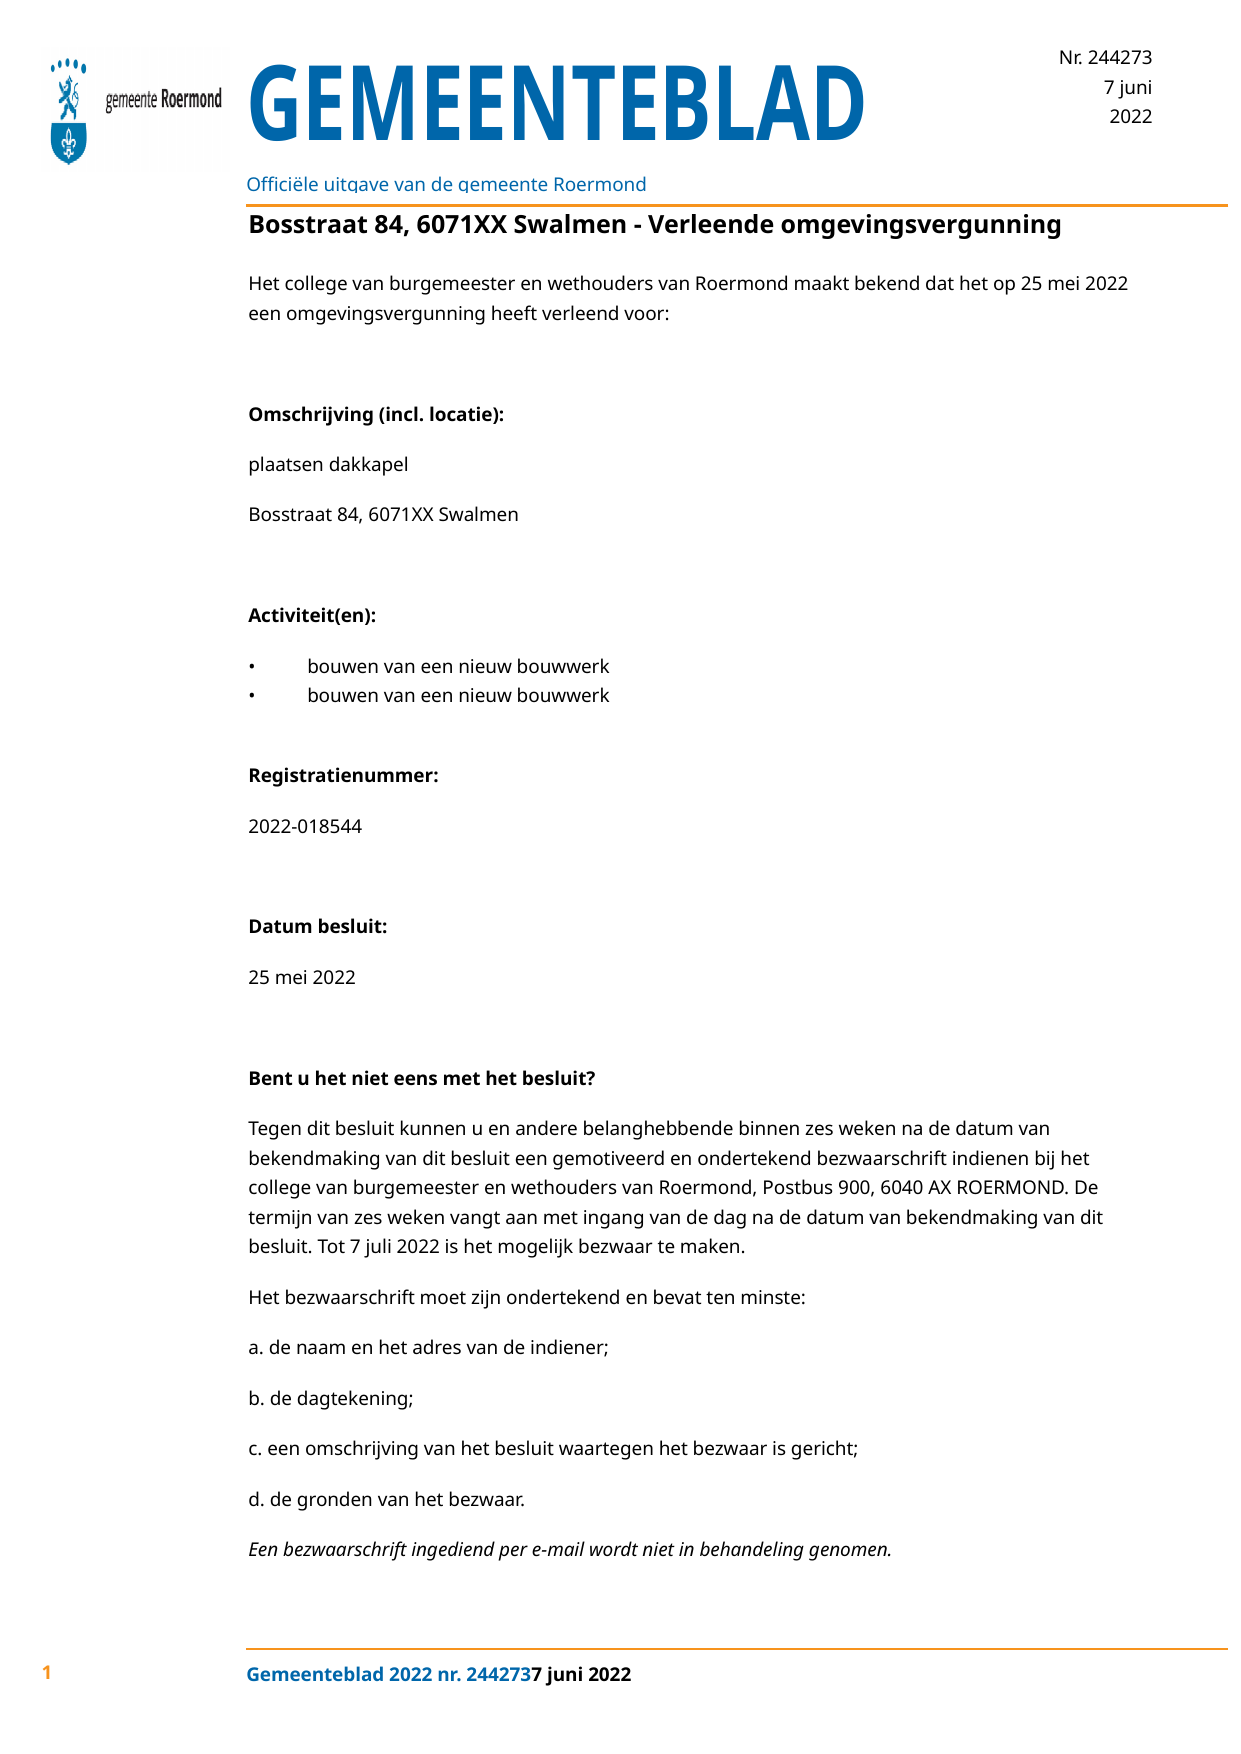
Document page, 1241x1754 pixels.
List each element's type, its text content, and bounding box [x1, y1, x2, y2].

text Activiteit(en): [248, 602, 1152, 628]
text Het college van burgemeester en wethouders van Roermond maakt bekend dat het op 25 mei 2022 een omgevingsvergunning heeft verleend voor: [248, 270, 1152, 326]
text plaatsen dakkapel [248, 451, 1152, 477]
text Datum besluit: [248, 914, 1152, 939]
text b. de dagtekening; [248, 1385, 1152, 1411]
picture [41, 47, 231, 172]
list bouwen van een nieuw bouwwerk [248, 682, 1152, 708]
text Bosstraat 84, 6071XX Swalmen - Verleende omgevingsvergunning [248, 207, 1152, 241]
text a. de naam en het adres van de indiener; [248, 1334, 1152, 1360]
text d. de gronden van het bezwaar. [248, 1486, 1152, 1511]
text Bent u het niet eens met het besluit? [248, 1065, 1152, 1091]
text Omschrijving (incl. locatie): [248, 401, 1152, 426]
text Registratienummer: [248, 762, 1152, 788]
list bouwen van een nieuw bouwwerk [248, 653, 1152, 678]
text 25 mei 2022 [248, 964, 1152, 990]
text 2022-018544 [248, 813, 1152, 838]
text Tegen dit besluit kunnen u en andere belanghebbende binnen zes weken na de datum van bekendmaking van dit besluit een gemotiveerd en ondertekend bezwaarschrift indienen bij het college van burgemeester en wethouders van Roermond, Postbus 900, 6040 AX ROERMOND. De termijn van zes weken vangt aan met ingang van de dag na de datum van bekendmaking van dit besluit. Tot 7 juli 2022 is het mogelijk bezwaar te maken. [248, 1115, 1152, 1259]
text Bosstraat 84, 6071XX Swalmen [248, 502, 1152, 527]
text Het bezwaarschrift moet zijn ondertekend en bevat ten minste: [248, 1284, 1152, 1310]
text Een bezwaarschrift ingediend per e-mail wordt niet in behandeling genomen. [248, 1536, 1152, 1562]
text c. een omschrijving van het besluit waartegen het bezwaar is gericht; [248, 1435, 1152, 1461]
